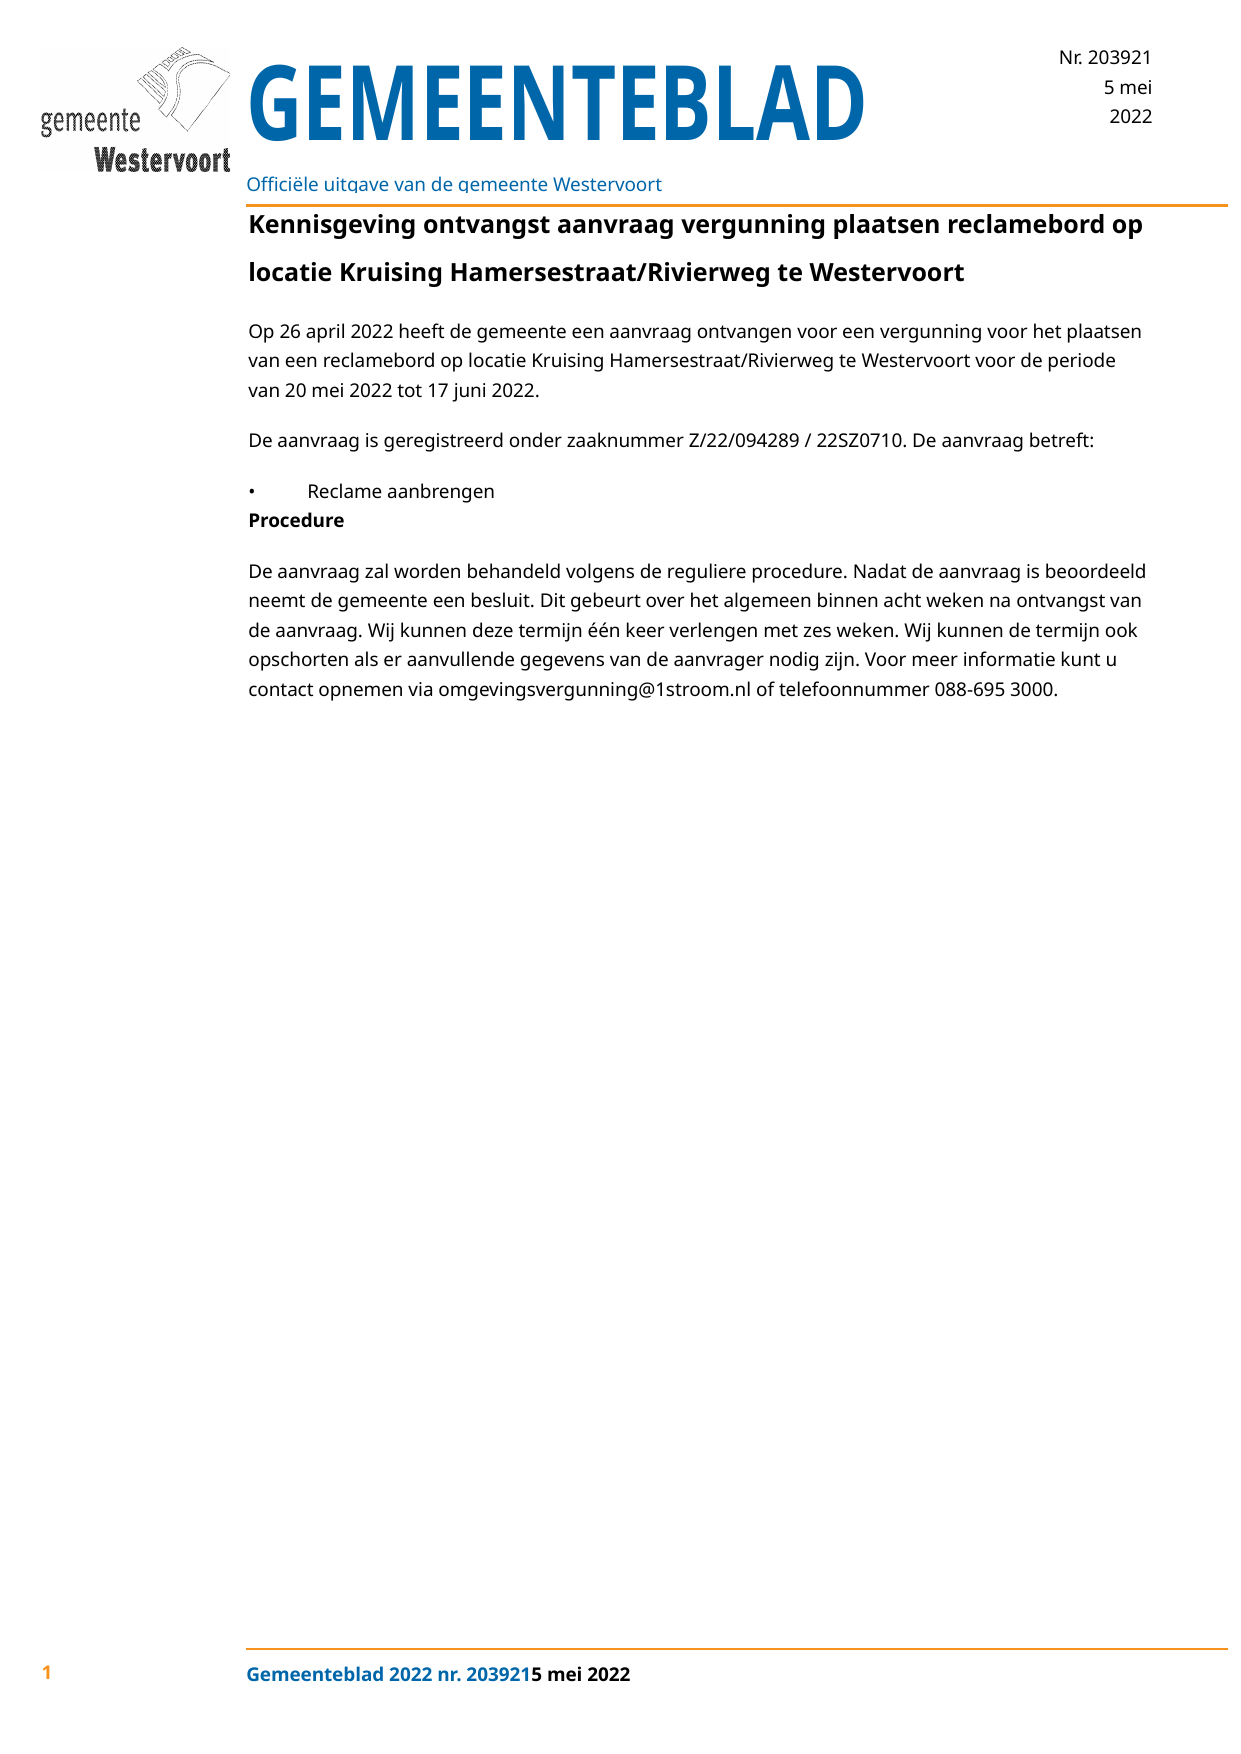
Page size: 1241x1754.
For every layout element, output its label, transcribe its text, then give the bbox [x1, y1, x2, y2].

text Op 26 april 2022 heeft de gemeente een aanvraag ontvangen voor een vergunning voor het plaatsen van een reclamebord op locatie Kruising Hamersestraat/Rivierweg te Westervoort voor de periode van 20 mei 2022 tot 17 juni 2022. [248, 318, 1152, 403]
picture [41, 47, 231, 172]
text Kennisgeving ontvangst aanvraag vergunning plaatsen reclamebord op locatie Kruising Hamersestraat/Rivierweg te Westervoort [248, 207, 1152, 288]
text De aanvraag is geregistreerd onder zaaknummer Z/22/094289 / 22SZ0710. De aanvraag betreft: [248, 427, 1152, 453]
text Procedure [248, 507, 1152, 533]
list Reclame aanbrengen [248, 478, 1152, 504]
text De aanvraag zal worden behandeld volgens de reguliere procedure. Nadat de aanvraag is beoordeeld neemt de gemeente een besluit. Dit gebeurt over het algemeen binnen acht weken na ontvangst van de aanvraag. Wij kunnen deze termijn één keer verlengen met zes weken. Wij kunnen de termijn ook opschorten als er aanvullende gegevens van de aanvrager nodig zijn. Voor meer informatie kunt u contact opnemen via omgevingsvergunning@1stroom.nl of telefoonnummer 088-695 3000. [248, 558, 1152, 702]
